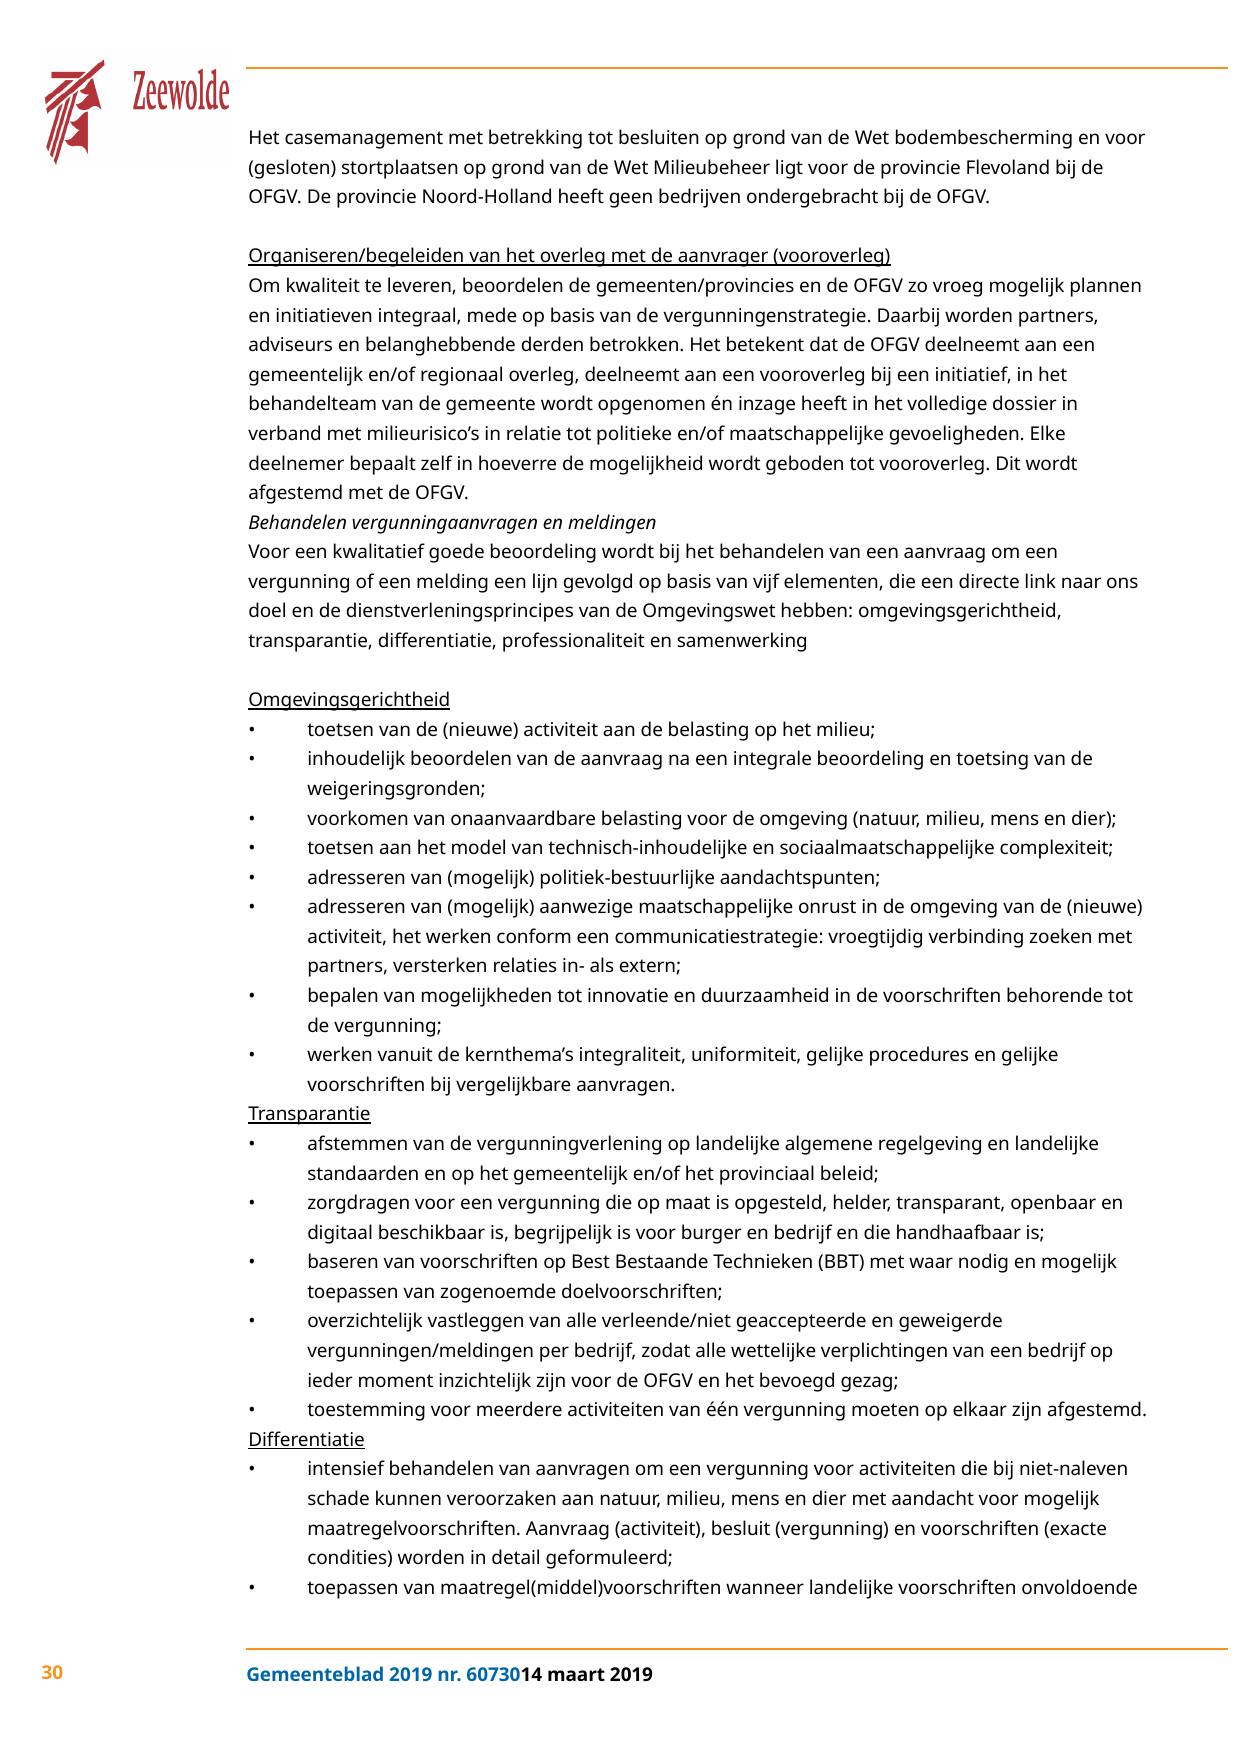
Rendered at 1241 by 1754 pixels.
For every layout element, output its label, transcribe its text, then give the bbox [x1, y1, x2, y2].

text Differentiatie [248, 1426, 1152, 1452]
list intensief behandelen van aanvragen om een vergunning voor activiteiten die bij niet-naleven schade kunnen veroorzaken aan natuur, milieu, mens en dier met aandacht voor mogelijk maatregelvoorschriften. Aanvraag (activiteit), besluit (vergunning) en voorschriften (exacte condities) worden in detail geformuleerd; [248, 1456, 1152, 1570]
list adresseren van (mogelijk) politiek-bestuurlijke aandachtspunten; [248, 864, 1152, 890]
picture [41, 47, 231, 172]
list toepassen van maatregel(middel)voorschriften wanneer landelijke voorschriften onvoldoende [248, 1574, 1152, 1600]
list inhoudelijk beoordelen van de aanvraag na een integrale beoordeling en toetsing van de weigeringsgronden; [248, 746, 1152, 801]
list bepalen van mogelijkheden tot innovatie en duurzaamheid in de voorschriften behorende tot de vergunning; [248, 982, 1152, 1038]
list zorgdragen voor een vergunning die op maat is opgesteld, helder, transparant, openbaar en digitaal beschikbaar is, begrijpelijk is voor burger en bedrijf en die handhaafbaar is; [248, 1189, 1152, 1245]
text Om kwaliteit te leveren, beoordelen de gemeenten/provincies en de OFGV zo vroeg mogelijk plannen en initiatieven integraal, mede op basis van de vergunningenstrategie. Daarbij worden partners, adviseurs en belanghebbende derden betrokken. Het betekent dat de OFGV deelneemt aan een gemeentelijk en/of regionaal overleg, deelneemt aan een vooroverleg bij een initiatief, in het behandelteam van de gemeente wordt opgenomen én inzage heeft in het volledige dossier in verband met milieurisico’s in relatie tot politieke en/of maatschappelijke gevoeligheden. Elke deelnemer bepaalt zelf in hoeverre de mogelijkheid wordt geboden tot vooroverleg. Dit wordt afgestemd met de OFGV. [248, 272, 1152, 505]
list afstemmen van de vergunningverlening op landelijke algemene regelgeving en landelijke standaarden en op het gemeentelijk en/of het provinciaal beleid; [248, 1130, 1152, 1186]
list toetsen van de (nieuwe) activiteit aan de belasting op het milieu; [248, 716, 1152, 742]
list toestemming voor meerdere activiteiten van één vergunning moeten op elkaar zijn afgestemd. [248, 1396, 1152, 1422]
list overzichtelijk vastleggen van alle verleende/niet geaccepteerde en geweigerde vergunningen/meldingen per bedrijf, zodat alle wettelijke verplichtingen van een bedrijf op ieder moment inzichtelijk zijn voor de OFGV en het bevoegd gezag; [248, 1308, 1152, 1393]
list adresseren van (mogelijk) aanwezige maatschappelijke onrust in de omgeving van de (nieuwe) activiteit, het werken conform een communicatiestrategie: vroegtijdig verbinding zoeken met partners, versterken relaties in- als extern; [248, 893, 1152, 978]
text Transparantie [248, 1101, 1152, 1126]
text Behandelen vergunningaanvragen en meldingen [248, 509, 1152, 535]
list toetsen aan het model van technisch-inhoudelijke en sociaalmaatschappelijke complexiteit; [248, 834, 1152, 860]
text Organiseren/begeleiden van het overleg met de aanvrager (vooroverleg) [248, 243, 1152, 268]
list werken vanuit de kernthema’s integraliteit, uniformiteit, gelijke procedures en gelijke voorschriften bij vergelijkbare aanvragen. [248, 1041, 1152, 1097]
list baseren van voorschriften op Best Bestaande Technieken (BBT) met waar nodig en mogelijk toepassen van zogenoemde doelvoorschriften; [248, 1248, 1152, 1304]
text Het casemanagement met betrekking tot besluiten op grond van de Wet bodembescherming en voor (gesloten) stortplaatsen op grond van de Wet Milieubeheer ligt voor de provincie Flevoland bij de OFGV. De provincie Noord-Holland heeft geen bedrijven ondergebracht bij de OFGV. [248, 124, 1152, 209]
list voorkomen van onaanvaardbare belasting voor de omgeving (natuur, milieu, mens en dier); [248, 805, 1152, 831]
text Omgevingsgerichtheid [248, 686, 1152, 712]
text Voor een kwalitatief goede beoordeling wordt bij het behandelen van een aanvraag om een vergunning of een melding een lijn gevolgd op basis van vijf elementen, die een directe link naar ons doel en de dienstverleningsprincipes van de Omgevingswet hebben: omgevingsgerichtheid, transparantie, differentiatie, professionaliteit en samenwerking [248, 538, 1152, 653]
